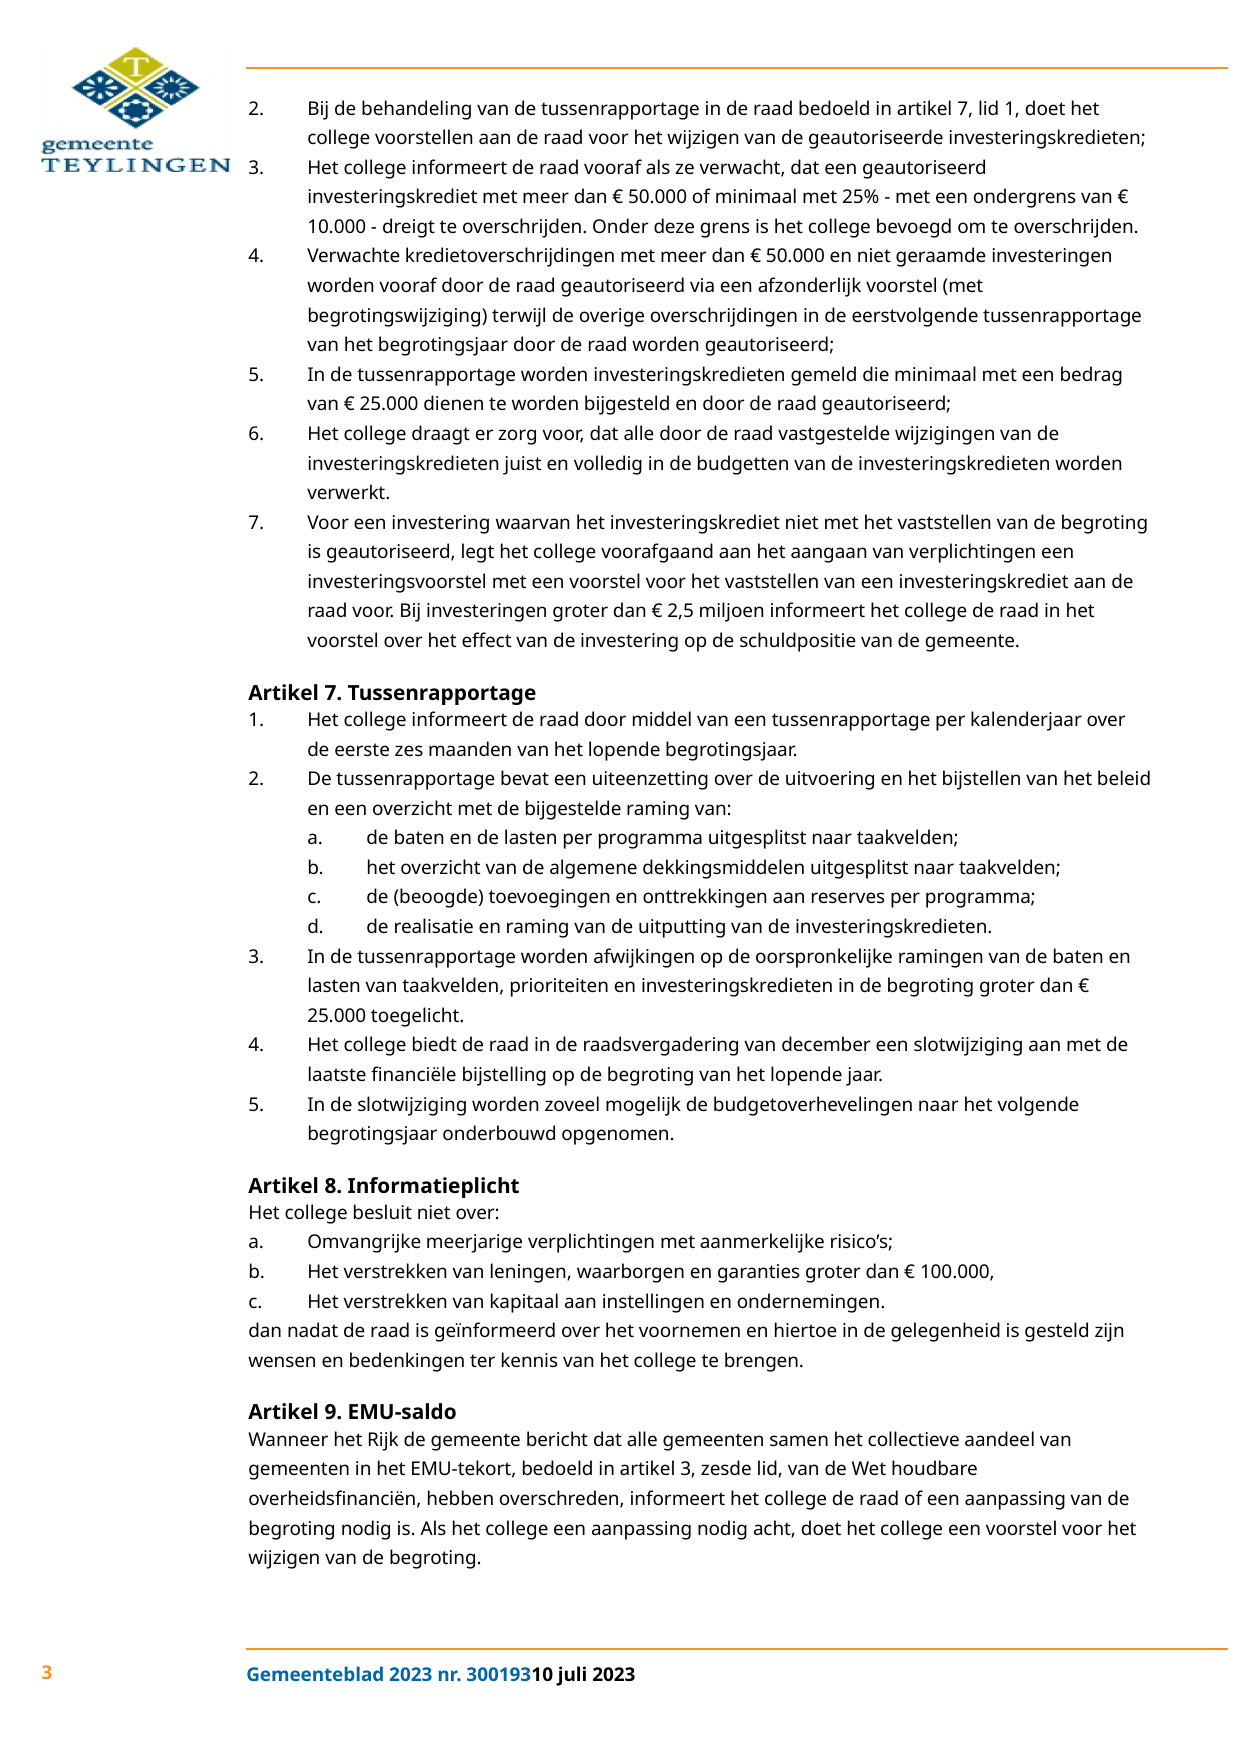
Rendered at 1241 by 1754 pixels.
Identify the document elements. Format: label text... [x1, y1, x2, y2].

text Artikel 8. Informatieplicht [248, 1171, 1152, 1199]
list Het verstrekken van leningen, waarborgen en garanties groter dan € 100.000, [248, 1258, 1152, 1284]
text Het college besluit niet over: [248, 1199, 1152, 1225]
picture [41, 47, 231, 172]
list Bij de behandeling van de tussenrapportage in de raad bedoeld in artikel 7, lid 1, doet het college voorstellen aan de raad voor het wijzigen van de geautoriseerde investeringskredieten; [248, 95, 1152, 150]
list In de tussenrapportage worden investeringskredieten gemeld die minimaal met een bedrag van € 25.000 dienen te worden bijgesteld en door de raad geautoriseerd; [248, 361, 1152, 416]
text Artikel 7. Tussenrapportage [248, 678, 1152, 706]
list de (beoogde) toevoegingen en onttrekkingen aan reserves per programma; [307, 884, 1152, 909]
list In de slotwijziging worden zoveel mogelijk de budgetoverhevelingen naar het volgende begrotingsjaar onderbouwd opgenomen. [248, 1091, 1152, 1146]
list Het verstrekken van kapitaal aan instellingen en ondernemingen. [248, 1288, 1152, 1314]
list Omvangrijke meerjarige verplichtingen met aanmerkelijke risico’s; [248, 1229, 1152, 1254]
text Wanneer het Rijk de gemeente bericht dat alle gemeenten samen het collectieve aandeel van gemeenten in het EMU-tekort, bedoeld in artikel 3, zesde lid, van de Wet houdbare overheidsfinanciën, hebben overschreden, informeert het college de raad of een aanpassing van de begroting nodig is. Als het college een aanpassing nodig acht, doet het college een voorstel voor het wijzigen van de begroting. [248, 1426, 1152, 1570]
list Het college draagt er zorg voor, dat alle door de raad vastgestelde wijzigingen van de investeringskredieten juist en volledig in de budgetten van de investeringskredieten worden verwerkt. [248, 420, 1152, 505]
list Verwachte kredietoverschrijdingen met meer dan € 50.000 en niet geraamde investeringen worden vooraf door de raad geautoriseerd via een afzonderlijk voorstel (met begrotingswijziging) terwijl de overige overschrijdingen in de eerstvolgende tussenrapportage van het begrotingsjaar door de raad worden geautoriseerd; [248, 243, 1152, 357]
list de baten en de lasten per programma uitgesplitst naar taakvelden; [307, 824, 1152, 850]
list In de tussenrapportage worden afwijkingen op de oorspronkelijke ramingen van de baten en lasten van taakvelden, prioriteiten en investeringskredieten in de begroting groter dan € 25.000 toegelicht. [248, 943, 1152, 1028]
list Het college informeert de raad vooraf als ze verwacht, dat een geautoriseerd investeringskrediet met meer dan € 50.000 of minimaal met 25% - met een ondergrens van € 10.000 - dreigt te overschrijden. Onder deze grens is het college bevoegd om te overschrijden. [248, 154, 1152, 239]
list Het college biedt de raad in de raadsvergadering van december een slotwijziging aan met de laatste financiële bijstelling op de begroting van het lopende jaar. [248, 1032, 1152, 1087]
text Artikel 9. EMU-saldo [248, 1397, 1152, 1426]
list het overzicht van de algemene dekkingsmiddelen uitgesplitst naar taakvelden; [307, 854, 1152, 880]
list Het college informeert de raad door middel van een tussenrapportage per kalenderjaar over de eerste zes maanden van het lopende begrotingsjaar. [248, 706, 1152, 761]
text dan nadat de raad is geïnformeerd over het voornemen en hiertoe in de gelegenheid is gesteld zijn wensen en bedenkingen ter kennis van het college te brengen. [248, 1317, 1152, 1373]
list de realisatie en raming van de uitputting van de investeringskredieten. [307, 913, 1152, 939]
list De tussenrapportage bevat een uiteenzetting over de uitvoering en het bijstellen van het beleid en een overzicht met de bijgestelde raming van: [248, 765, 1152, 821]
list Voor een investering waarvan het investeringskrediet niet met het vaststellen van de begroting is geautoriseerd, legt het college voorafgaand aan het aangaan van verplichtingen een investeringsvoorstel met een voorstel voor het vaststellen van een investeringskrediet aan de raad voor. Bij investeringen groter dan € 2,5 miljoen informeert het college de raad in het voorstel over het effect van de investering op de schuldpositie van de gemeente. [248, 509, 1152, 653]
